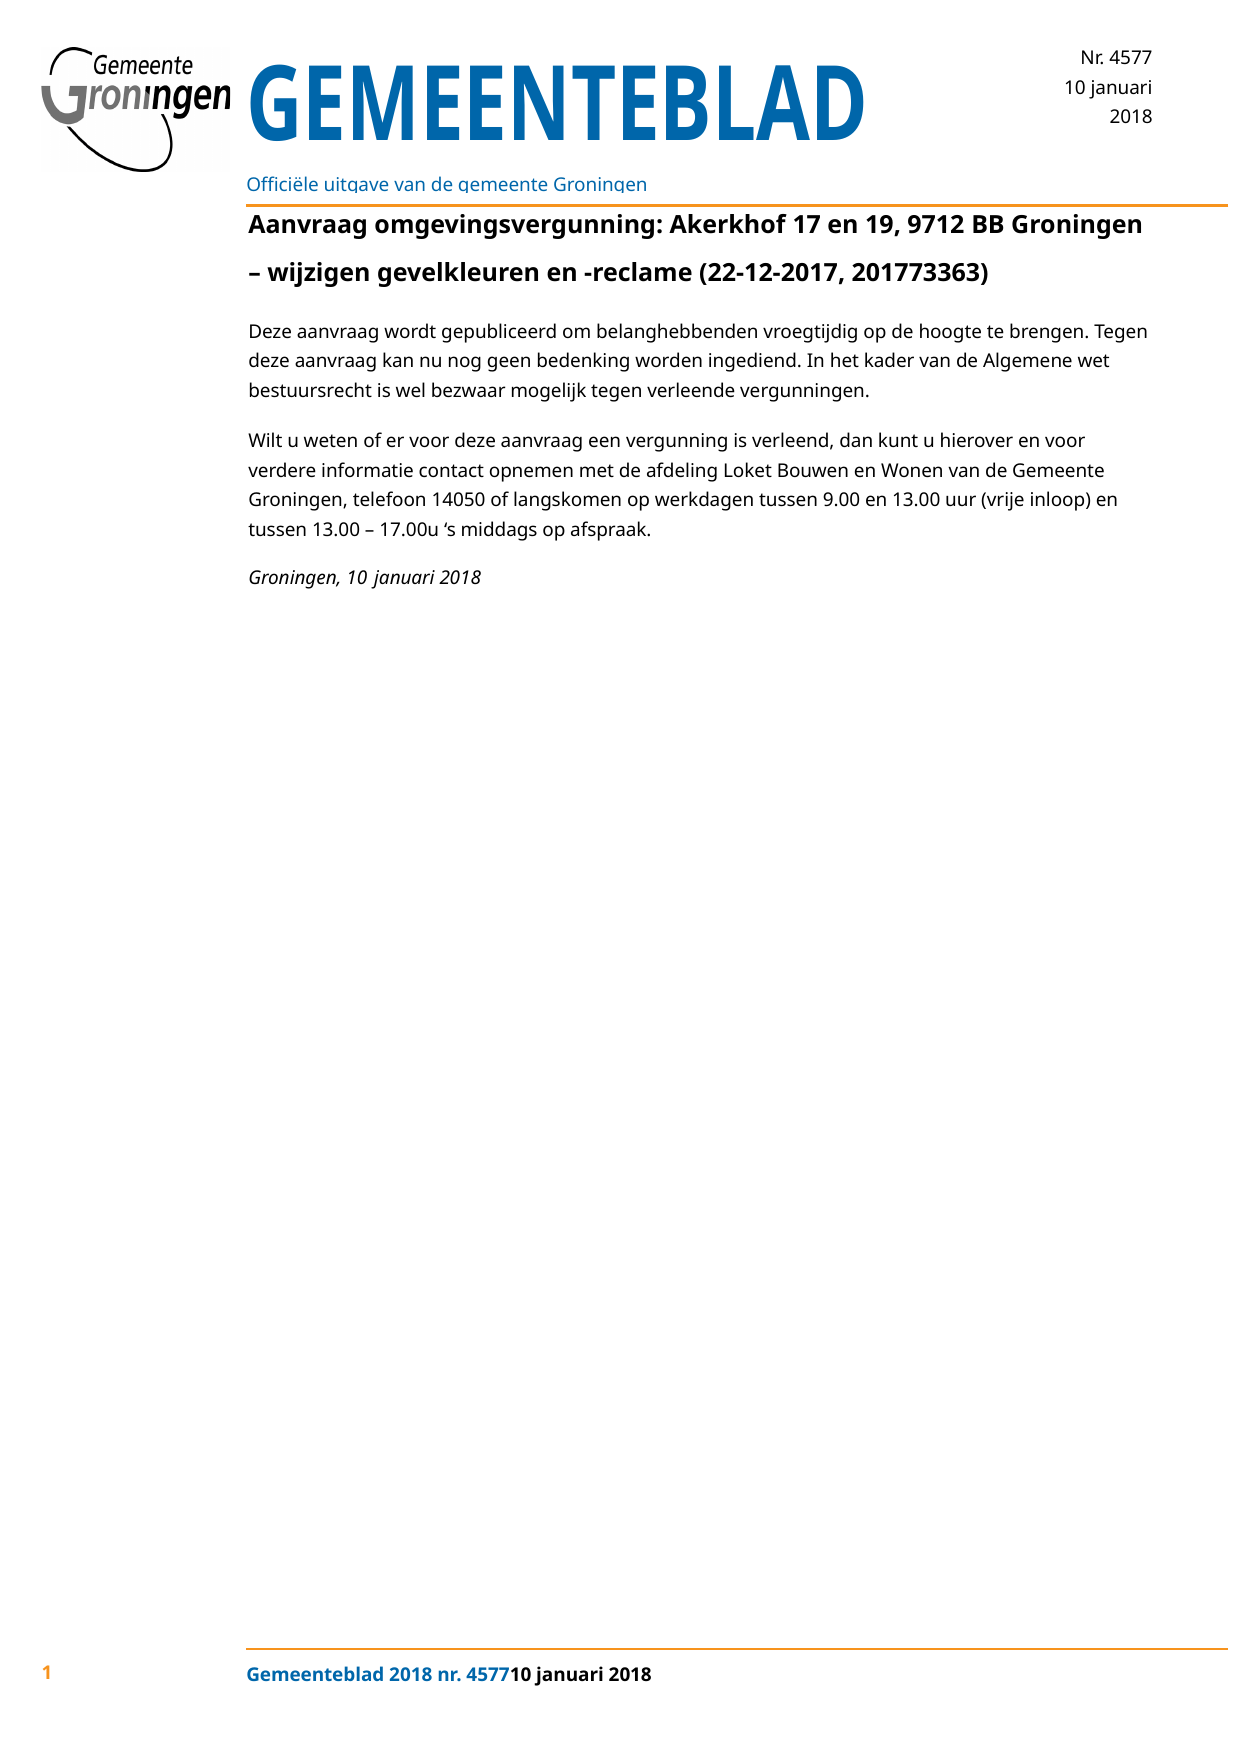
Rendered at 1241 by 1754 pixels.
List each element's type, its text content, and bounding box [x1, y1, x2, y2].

text Aanvraag omgevingsvergunning: Akerkhof 17 en 19, 9712 BB Groningen – wijzigen gevelkleuren en -reclame (22-12-2017, 201773363) [248, 207, 1152, 288]
text Deze aanvraag wordt gepubliceerd om belanghebbenden vroegtijdig op de hoogte te brengen. Tegen deze aanvraag kan nu nog geen bedenking worden ingediend. In het kader van de Algemene wet bestuursrecht is wel bezwaar mogelijk tegen verleende vergunningen. [248, 318, 1152, 403]
text Groningen, 10 januari 2018 [248, 564, 1152, 590]
picture [41, 47, 231, 172]
text Wilt u weten of er voor deze aanvraag een vergunning is verleend, dan kunt u hierover en voor verdere informatie contact opnemen met de afdeling Loket Bouwen en Wonen van de Gemeente Groningen, telefoon 14050 of langskomen op werkdagen tussen 9.00 en 13.00 uur (vrije inloop) en tussen 13.00 – 17.00u ‘s middags op afspraak. [248, 427, 1152, 542]
